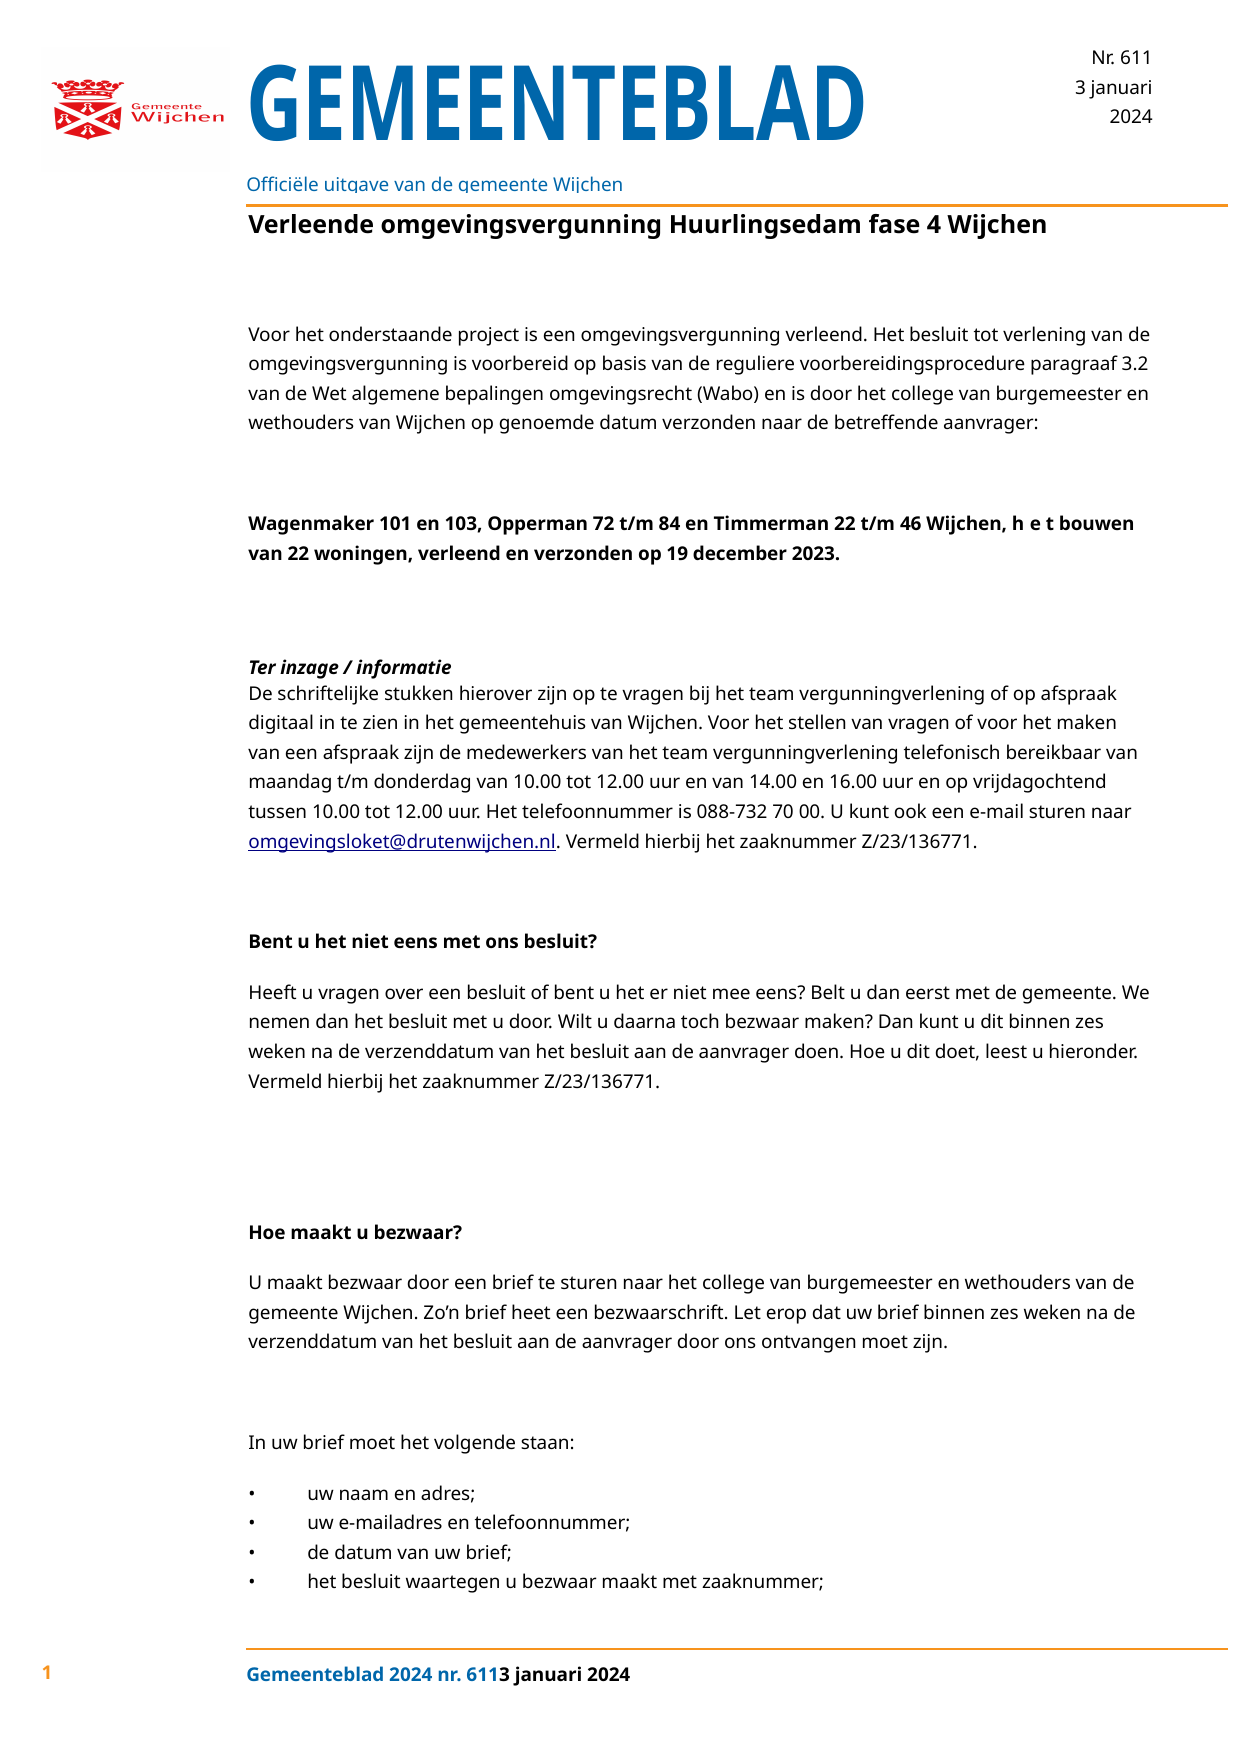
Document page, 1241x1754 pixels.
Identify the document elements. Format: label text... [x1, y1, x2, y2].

list het besluit waartegen u bezwaar maakt met zaaknummer; [248, 1569, 1152, 1594]
list uw e-mailadres en telefoonnummer; [248, 1509, 1152, 1535]
text Wagenmaker 101 en 103, Opperman 72 t/m 84 en Timmerman 22 t/m 46 Wijchen, h e t bouwen van 22 woningen, verleend en verzonden op 19 december 2023. [248, 510, 1152, 566]
text Voor het onderstaande project is een omgevingsvergunning verleend. Het besluit tot verlening van de omgevingsvergunning is voorbereid op basis van de reguliere voorbereidingsprocedure paragraaf 3.2 van de Wet algemene bepalingen omgevingsrecht (Wabo) en is door het college van burgemeester en wethouders van Wijchen op genoemde datum verzonden naar de betreffende aanvrager: [248, 321, 1152, 435]
text Heeft u vragen over een besluit of bent u het er niet mee eens? Belt u dan eerst met de gemeente. We nemen dan het besluit met u door. Wilt u daarna toch bezwaar maken? Dan kunt u dit binnen zes weken na de verzenddatum van het besluit aan de aanvrager doen. Hoe u dit doet, leest u hieronder. Vermeld hierbij het zaaknummer Z/23/136771. [248, 979, 1152, 1094]
text Hoe maakt u bezwaar? [248, 1219, 1152, 1245]
text U maakt bezwaar door een brief te sturen naar het college van burgemeester en wethouders van de gemeente Wijchen. Zo’n brief heet een bezwaarschrift. Let erop dat uw brief binnen zes weken na de verzenddatum van het besluit aan de aanvrager door ons ontvangen moet zijn. [248, 1269, 1152, 1354]
text In uw brief moet het volgende staan: [248, 1429, 1152, 1455]
list de datum van uw brief; [248, 1539, 1152, 1565]
list uw naam en adres; [248, 1480, 1152, 1506]
text Bent u het niet eens met ons besluit? [248, 929, 1152, 954]
text Ter inzage / informatie [248, 654, 1152, 680]
text De schriftelijke stukken hierover zijn op te vragen bij het team vergunningverlening of op afspraak digitaal in te zien in het gemeentehuis van Wijchen. Voor het stellen van vragen of voor het maken van een afspraak zijn de medewerkers van het team vergunningverlening telefonisch bereikbaar van maandag t/m donderdag van 10.00 tot 12.00 uur en van 14.00 en 16.00 uur en op vrijdagochtend tussen 10.00 tot 12.00 uur. Het telefoonnummer is 088-732 70 00. U kunt ook een e-mail sturen naar omgevingsloket@drutenwijchen.nl. Vermeld hierbij het zaaknummer Z/23/136771. [248, 680, 1152, 854]
picture [41, 47, 231, 172]
text Verleende omgevingsvergunning Huurlingsedam fase 4 Wijchen [248, 207, 1152, 241]
